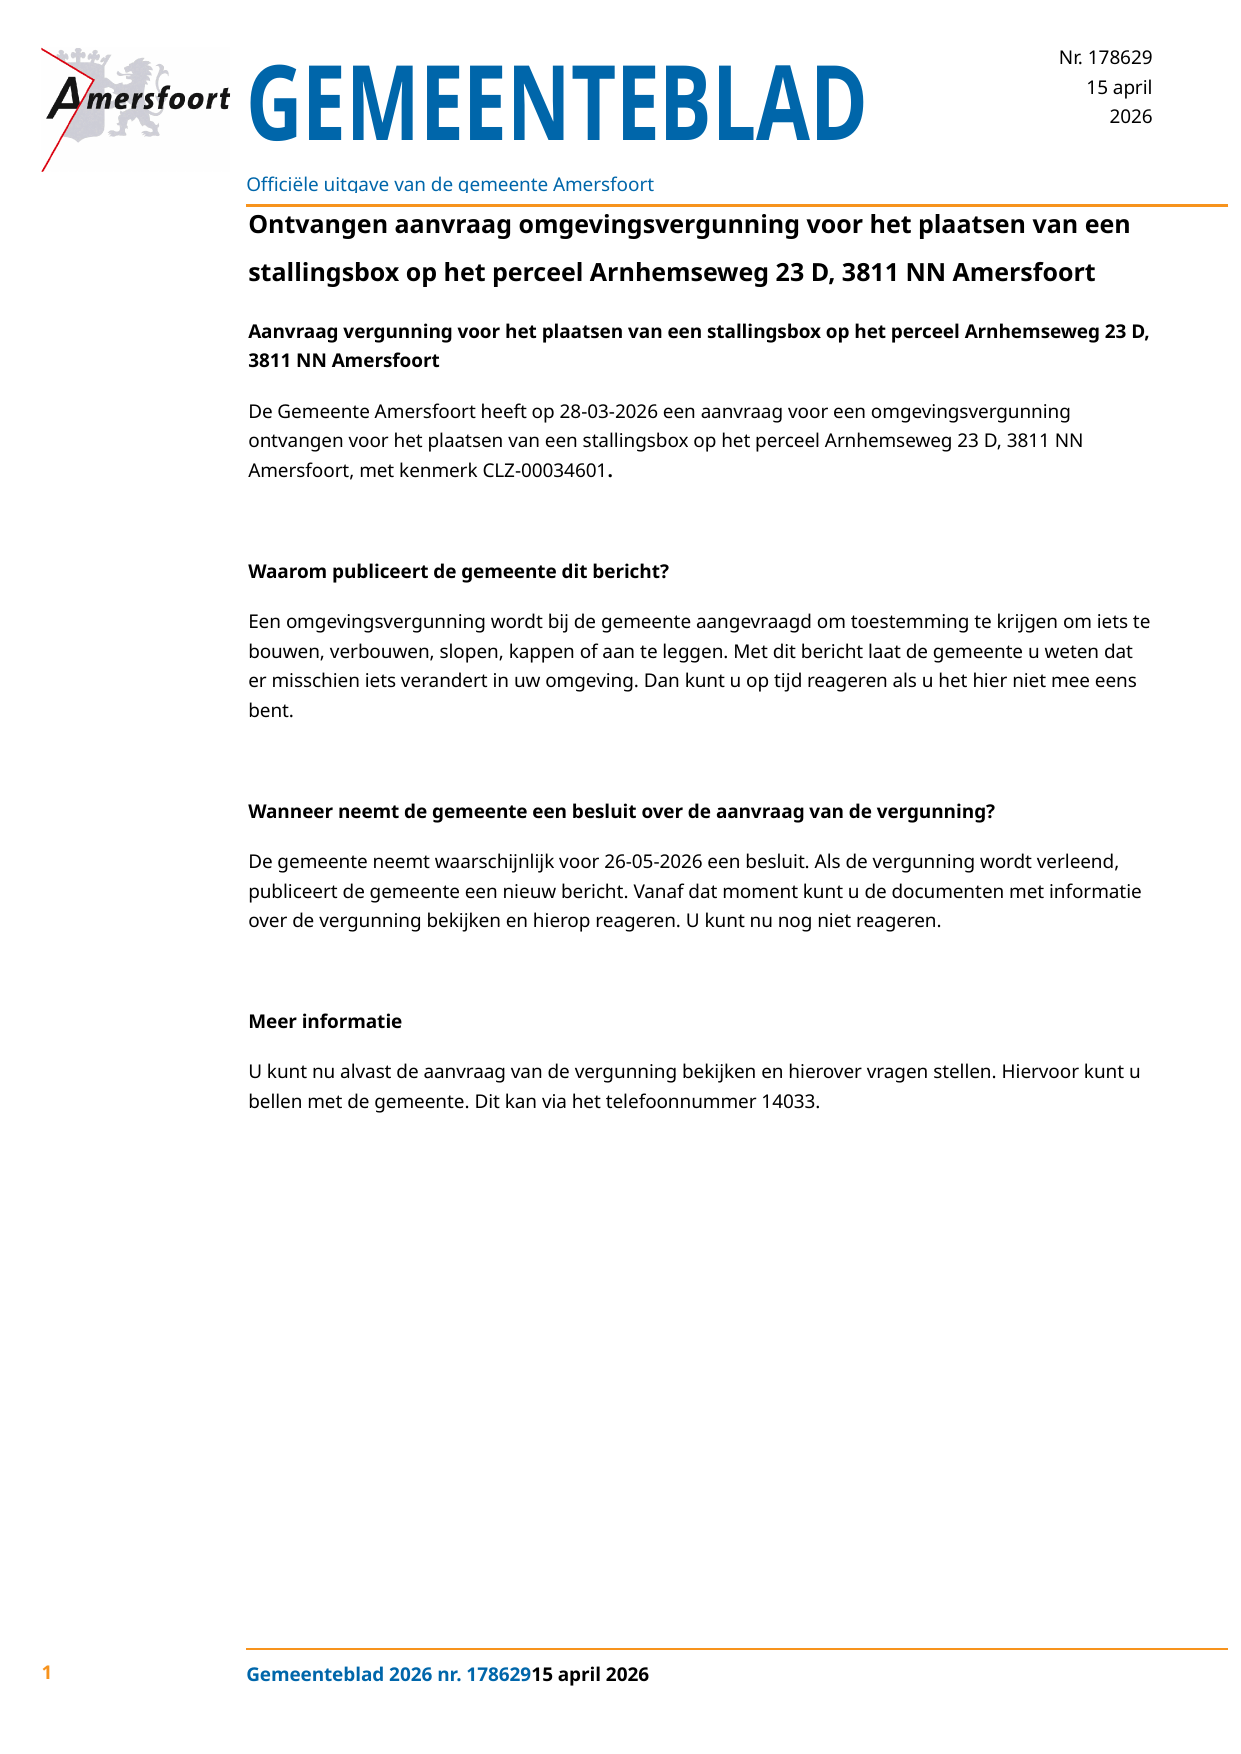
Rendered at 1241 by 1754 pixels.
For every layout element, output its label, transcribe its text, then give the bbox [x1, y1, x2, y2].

text Waarom publiceert de gemeente dit bericht? [248, 558, 1152, 584]
text Aanvraag vergunning voor het plaatsen van een stallingsbox op het perceel Arnhemseweg 23 D, 3811 NN Amersfoort [248, 318, 1152, 373]
text De gemeente neemt waarschijnlijk voor 26-05-2026 een besluit. Als de vergunning wordt verleend, publiceert de gemeente een nieuw bericht. Vanaf dat moment kunt u de documenten met informatie over de vergunning bekijken en hierop reageren. U kunt nu nog niet reageren. [248, 848, 1152, 933]
picture [41, 47, 231, 172]
text Ontvangen aanvraag omgevingsvergunning voor het plaatsen van een stallingsbox op het perceel Arnhemseweg 23 D, 3811 NN Amersfoort [248, 207, 1152, 288]
text Meer informatie [248, 1008, 1152, 1034]
text Een omgevingsvergunning wordt bij de gemeente aangevraagd om toestemming te krijgen om iets te bouwen, verbouwen, slopen, kappen of aan te leggen. Met dit bericht laat de gemeente u weten dat er misschien iets verandert in uw omgeving. Dan kunt u op tijd reageren als u het hier niet mee eens bent. [248, 608, 1152, 723]
text U kunt nu alvast de aanvraag van de vergunning bekijken en hierover vragen stellen. Hiervoor kunt u bellen met de gemeente. Dit kan via het telefoonnummer 14033. [248, 1059, 1152, 1114]
text De Gemeente Amersfoort heeft op 28-03-2026 een aanvraag voor een omgevingsvergunning ontvangen voor het plaatsen van een stallingsbox op het perceel Arnhemseweg 23 D, 3811 NN Amersfoort, met kenmerk CLZ-00034601. [248, 398, 1152, 483]
text Wanneer neemt de gemeente een besluit over de aanvraag van de vergunning? [248, 798, 1152, 824]
